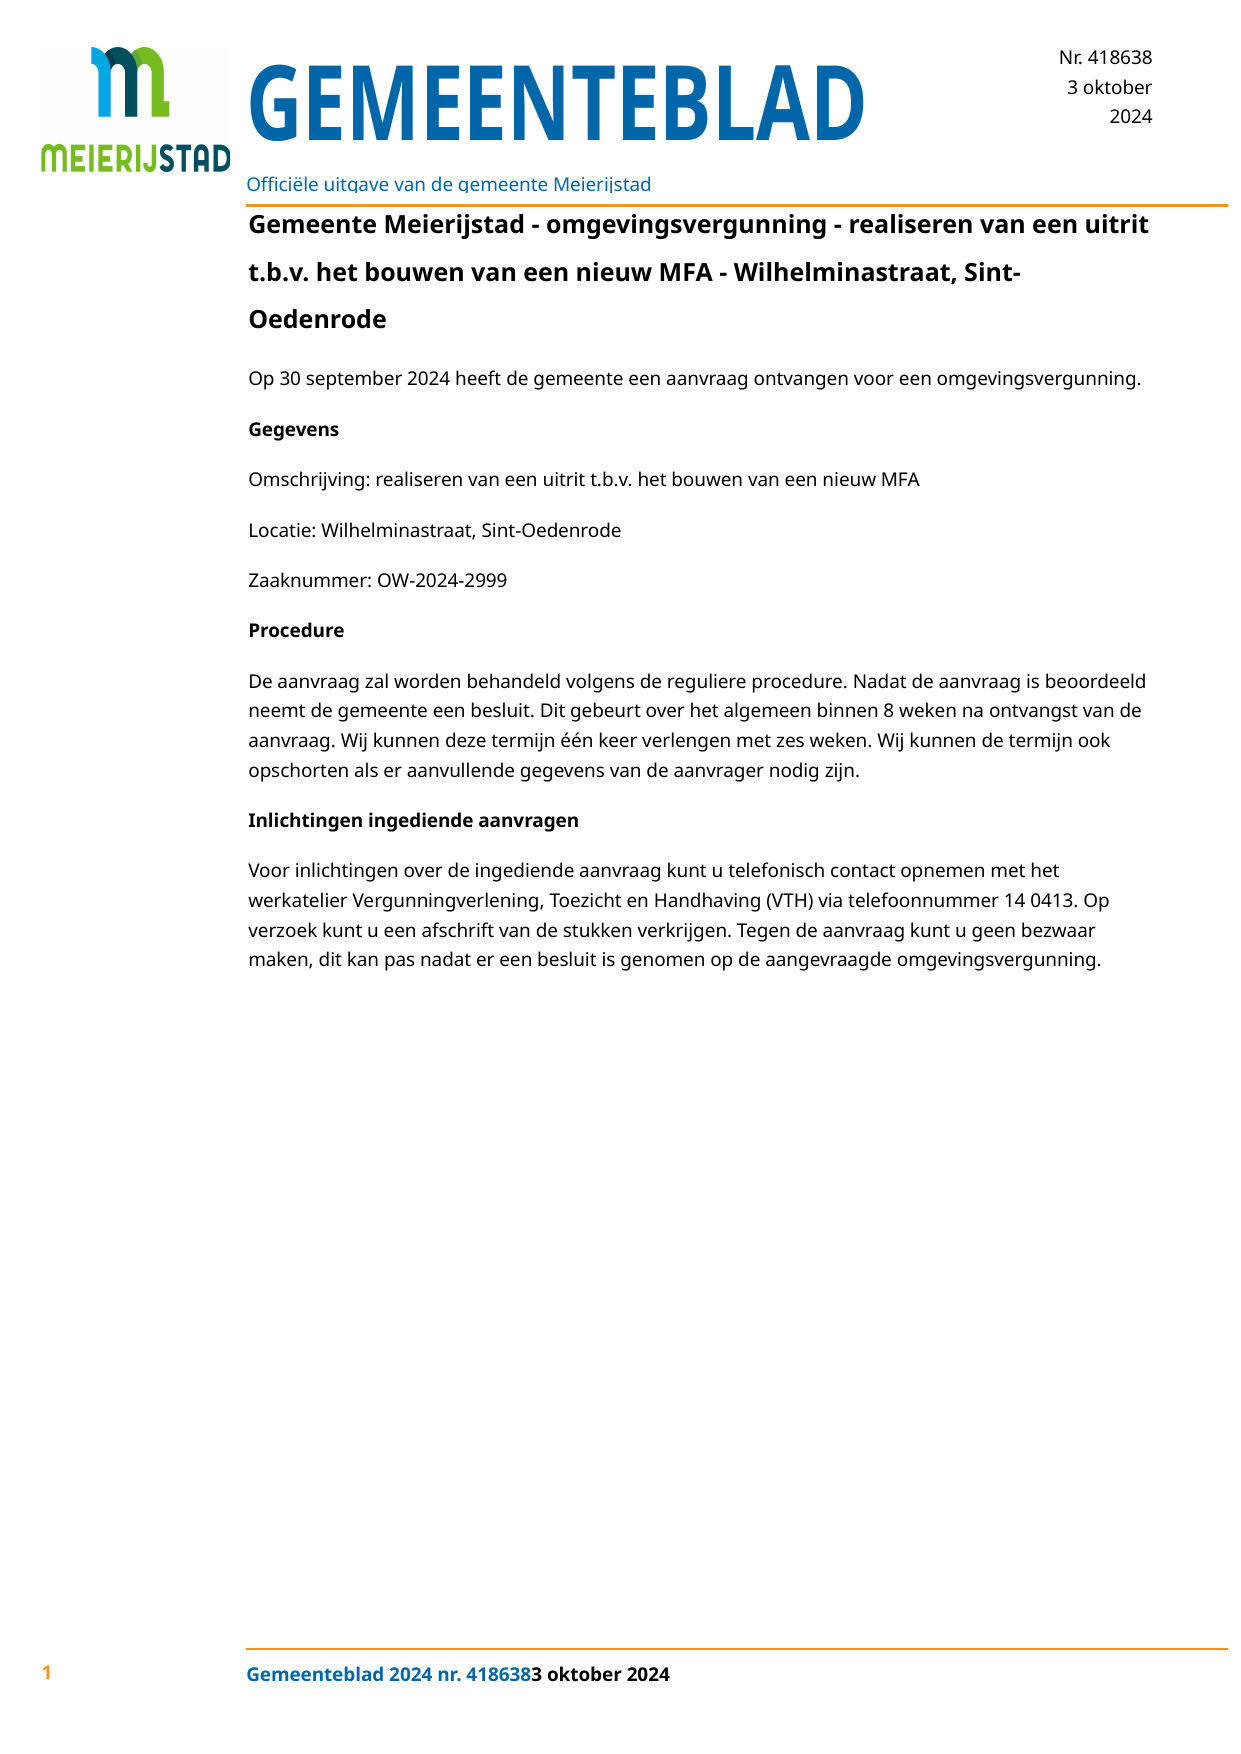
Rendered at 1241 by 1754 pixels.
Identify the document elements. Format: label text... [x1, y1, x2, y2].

text Inlichtingen ingediende aanvragen [248, 807, 1152, 833]
text Zaaknummer: OW-2024-2999 [248, 567, 1152, 593]
text Omschrijving: realiseren van een uitrit t.b.v. het bouwen van een nieuw MFA [248, 466, 1152, 492]
text Voor inlichtingen over de ingediende aanvraag kunt u telefonisch contact opnemen met het werkatelier Vergunningverlening, Toezicht en Handhaving (VTH) via telefoonnummer 14 0413. Op verzoek kunt u een afschrift van de stukken verkrijgen. Tegen de aanvraag kunt u geen bezwaar maken, dit kan pas nadat er een besluit is genomen op de aangevraagde omgevingsvergunning. [248, 858, 1152, 972]
text Gemeente Meierijstad - omgevingsvergunning - realiseren van een uitrit t.b.v. het bouwen van een nieuw MFA - Wilhelminastraat, Sint-Oedenrode [248, 207, 1152, 336]
text Gegevens [248, 416, 1152, 442]
text De aanvraag zal worden behandeld volgens de reguliere procedure. Nadat de aanvraag is beoordeeld neemt de gemeente een besluit. Dit gebeurt over het algemeen binnen 8 weken na ontvangst van de aanvraag. Wij kunnen deze termijn één keer verlengen met zes weken. Wij kunnen de termijn ook opschorten als er aanvullende gegevens van de aanvrager nodig zijn. [248, 668, 1152, 782]
text Locatie: Wilhelminastraat, Sint-Oedenrode [248, 517, 1152, 542]
text Op 30 september 2024 heeft de gemeente een aanvraag ontvangen voor een omgevingsvergunning. [248, 366, 1152, 391]
picture [41, 47, 231, 172]
text Procedure [248, 618, 1152, 643]
